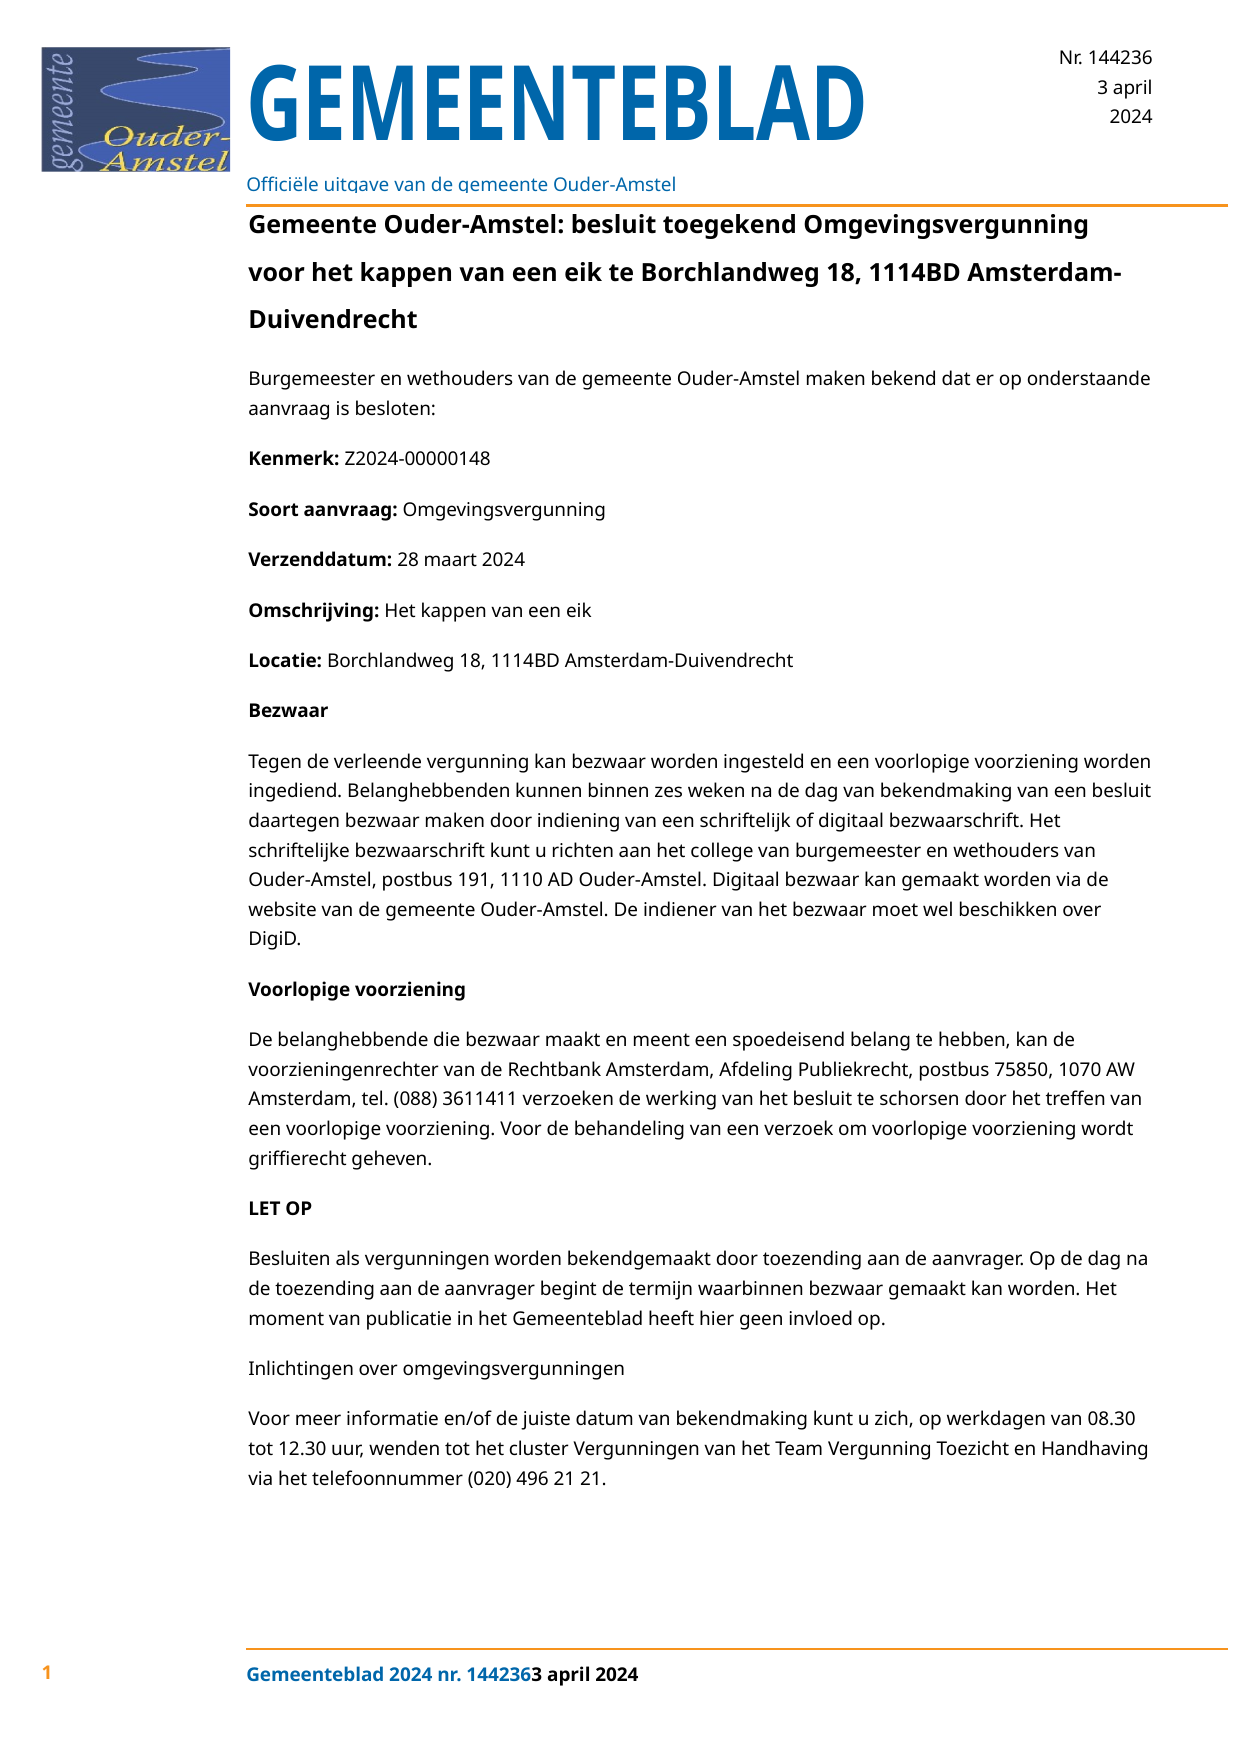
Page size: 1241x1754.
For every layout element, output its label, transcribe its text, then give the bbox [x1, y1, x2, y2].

text Burgemeester en wethouders van de gemeente Ouder-Amstel maken bekend dat er op onderstaande aanvraag is besloten: [248, 366, 1152, 421]
text Kenmerk: Z2024-00000148 [248, 446, 1152, 471]
picture [41, 47, 231, 172]
text Gemeente Ouder-Amstel: besluit toegekend Omgevingsvergunning voor het kappen van een eik te Borchlandweg 18, 1114BD Amsterdam-Duivendrecht [248, 207, 1152, 336]
text Inlichtingen over omgevingsvergunningen [248, 1355, 1152, 1381]
text De belanghebbende die bezwaar maakt en meent een spoedeisend belang te hebben, kan de voorzieningenrechter van de Rechtbank Amsterdam, Afdeling Publiekrecht, postbus 75850, 1070 AW Amsterdam, tel. (088) 3611411 verzoeken de werking van het besluit te schorsen door het treffen van een voorlopige voorziening. Voor de behandeling van een verzoek om voorlopige voorziening wordt griffierecht geheven. [248, 1026, 1152, 1170]
text Soort aanvraag: Omgevingsvergunning [248, 496, 1152, 522]
text Omschrijving: Het kappen van een eik [248, 597, 1152, 622]
text Tegen de verleende vergunning kan bezwaar worden ingesteld en een voorlopige voorziening worden ingediend. Belanghebbenden kunnen binnen zes weken na de dag van bekendmaking van een besluit daartegen bezwaar maken door indiening van een schriftelijk of digitaal bezwaarschrift. Het schriftelijke bezwaarschrift kunt u richten aan het college van burgemeester en wethouders van Ouder-Amstel, postbus 191, 1110 AD Ouder-Amstel. Digitaal bezwaar kan gemaakt worden via de website van de gemeente Ouder-Amstel. De indiener van het bezwaar moet wel beschikken over DigiD. [248, 748, 1152, 951]
text Locatie: Borchlandweg 18, 1114BD Amsterdam-Duivendrecht [248, 647, 1152, 673]
text LET OP [248, 1195, 1152, 1221]
text Voor meer informatie en/of de juiste datum van bekendmaking kunt u zich, op werkdagen van 08.30 tot 12.30 uur, wenden tot het cluster Vergunningen van het Team Vergunning Toezicht en Handhaving via het telefoonnummer (020) 496 21 21. [248, 1406, 1152, 1490]
text Voorlopige voorziening [248, 976, 1152, 1002]
text Verzenddatum: 28 maart 2024 [248, 546, 1152, 572]
text Besluiten als vergunningen worden bekendgemaakt door toezending aan de aanvrager. Op de dag na de toezending aan de aanvrager begint de termijn waarbinnen bezwaar gemaakt kan worden. Het moment van publicatie in het Gemeenteblad heeft hier geen invloed op. [248, 1246, 1152, 1330]
text Bezwaar [248, 698, 1152, 723]
